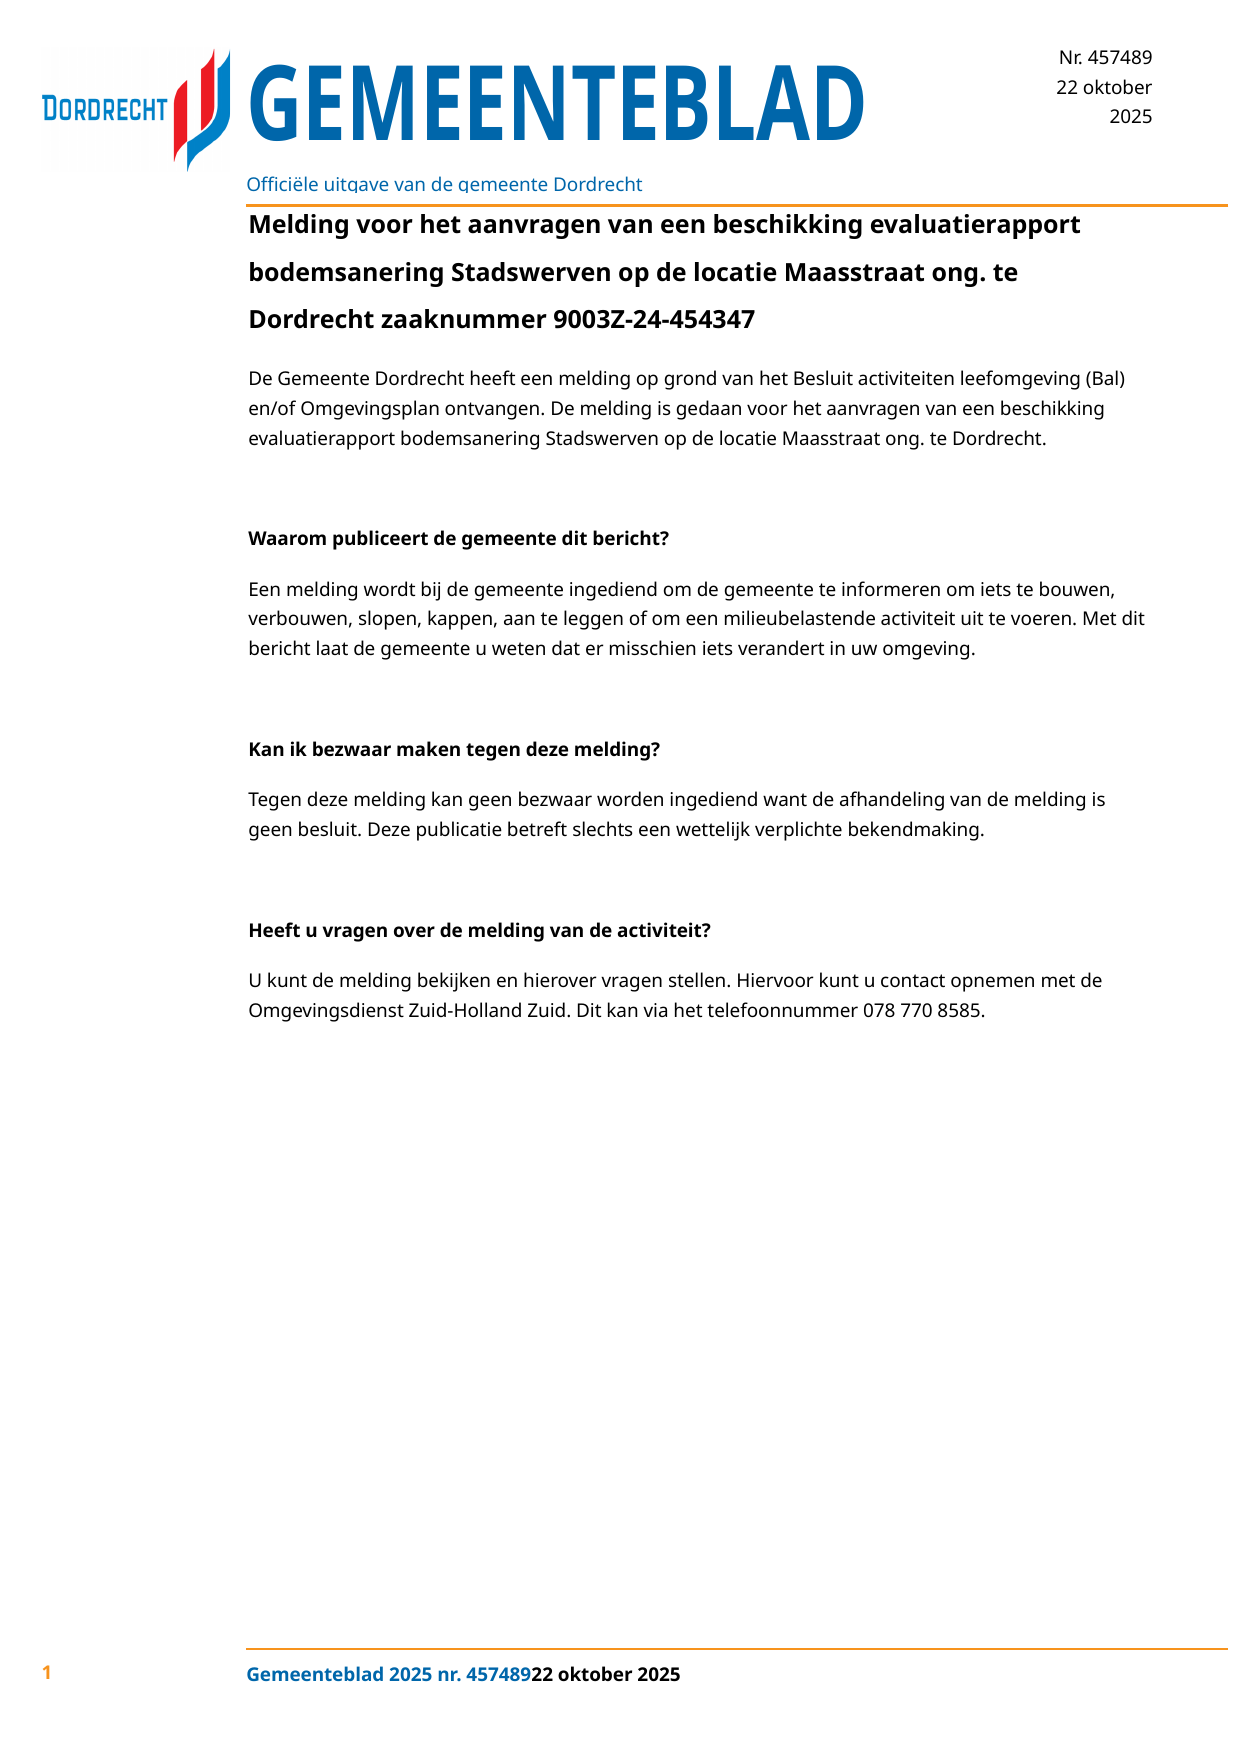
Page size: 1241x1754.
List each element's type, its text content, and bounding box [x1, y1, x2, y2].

text Een melding wordt bij de gemeente ingediend om de gemeente te informeren om iets te bouwen, verbouwen, slopen, kappen, aan te leggen of om een milieubelastende activiteit uit te voeren. Met dit bericht laat de gemeente u weten dat er misschien iets verandert in uw omgeving. [248, 576, 1152, 661]
text Waarom publiceert de gemeente dit bericht? [248, 526, 1152, 551]
text Tegen deze melding kan geen bezwaar worden ingediend want de afhandeling van de melding is geen besluit. Deze publicatie betreft slechts een wettelijk verplichte bekendmaking. [248, 786, 1152, 842]
picture [41, 47, 231, 172]
text Melding voor het aanvragen van een beschikking evaluatierapport bodemsanering Stadswerven op de locatie Maasstraat ong. te Dordrecht zaaknummer 9003Z-24-454347 [248, 207, 1152, 336]
text Kan ik bezwaar maken tegen deze melding? [248, 736, 1152, 762]
text Heeft u vragen over de melding van de activiteit? [248, 917, 1152, 942]
text U kunt de melding bekijken en hierover vragen stellen. Hiervoor kunt u contact opnemen met de Omgevingsdienst Zuid-Holland Zuid. Dit kan via het telefoonnummer 078 770 8585. [248, 967, 1152, 1022]
text De Gemeente Dordrecht heeft een melding op grond van het Besluit activiteiten leefomgeving (Bal) en/of Omgevingsplan ontvangen. De melding is gedaan voor het aanvragen van een beschikking evaluatierapport bodemsanering Stadswerven op de locatie Maasstraat ong. te Dordrecht. [248, 366, 1152, 450]
